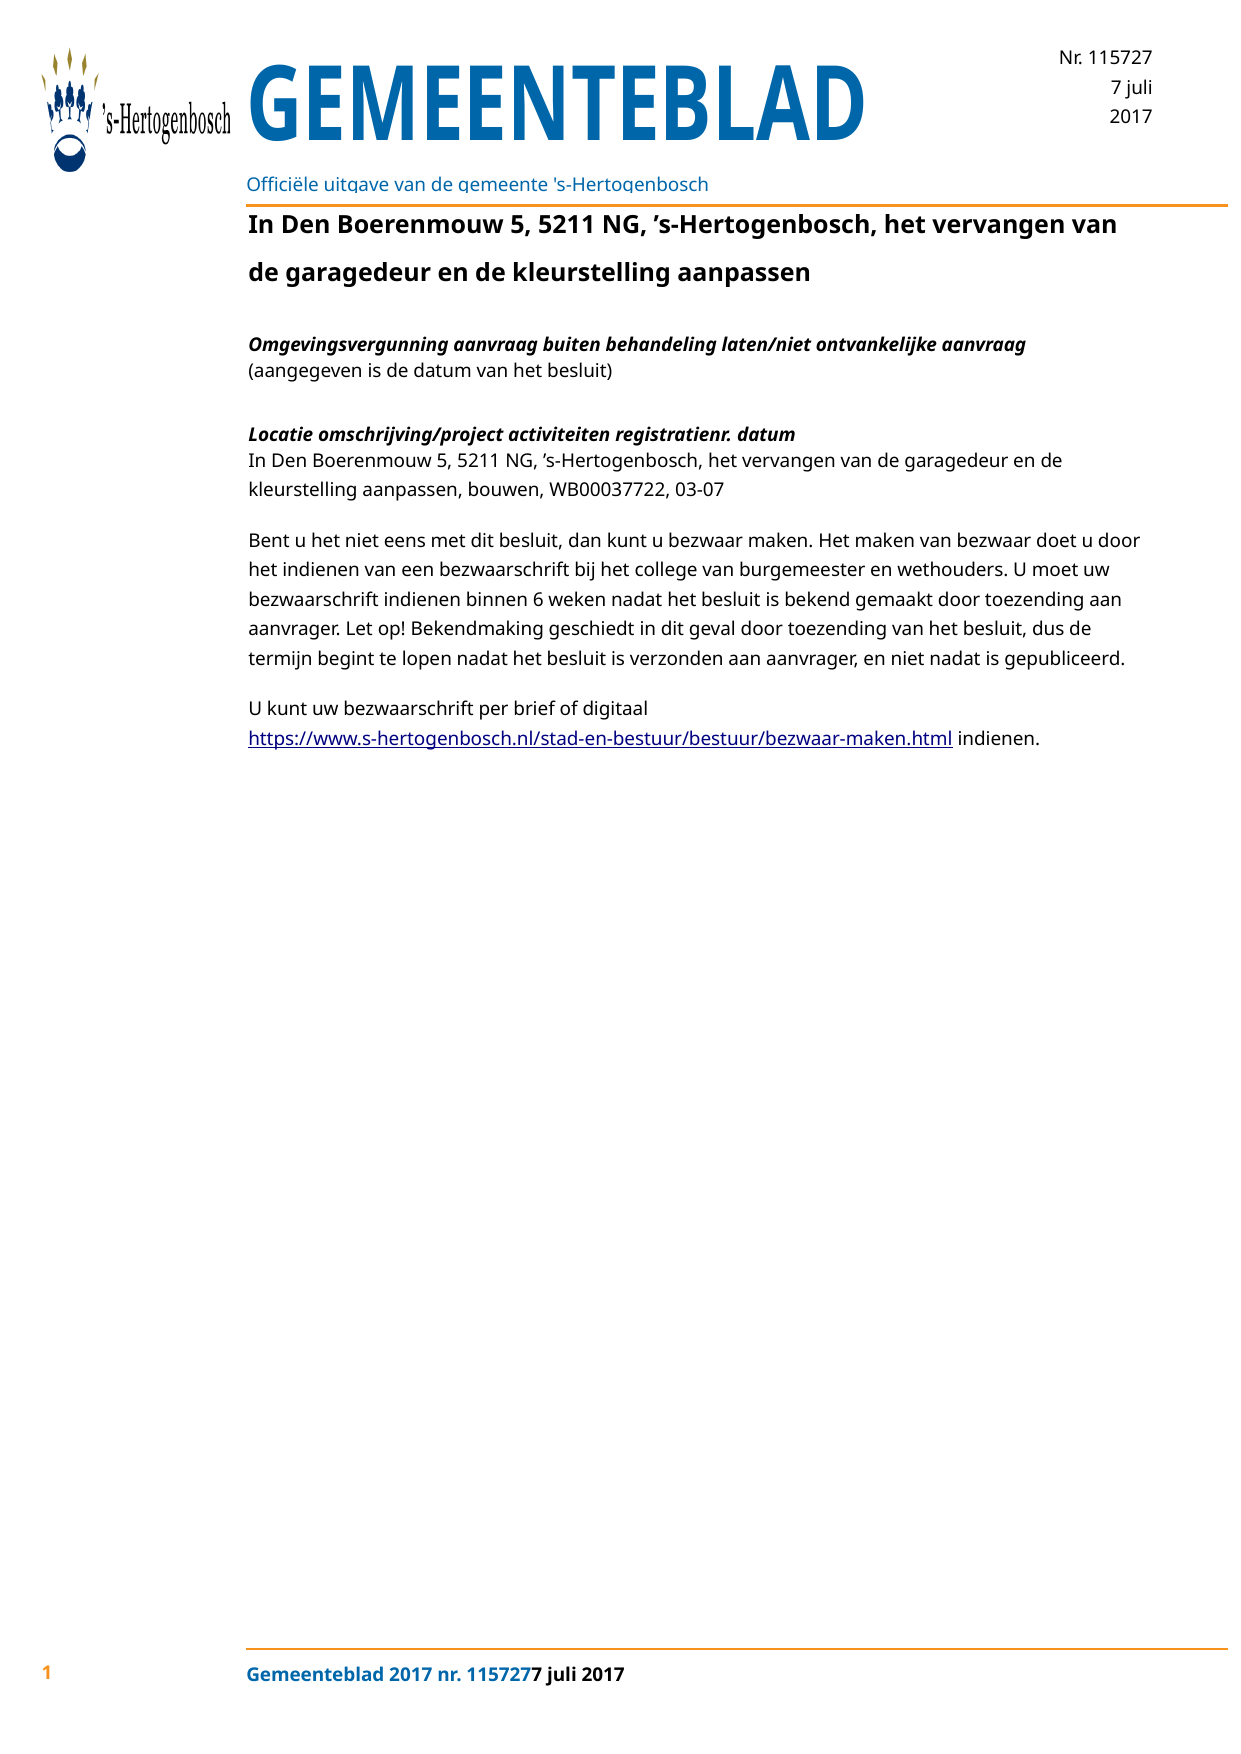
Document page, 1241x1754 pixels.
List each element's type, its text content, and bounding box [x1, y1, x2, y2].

text Locatie omschrijving/project activiteiten registratienr. datum [248, 421, 1152, 447]
picture [41, 47, 231, 172]
text In Den Boerenmouw 5, 5211 NG, ’s-Hertogenbosch, het vervangen van de garagedeur en de kleurstelling aanpassen, bouwen, WB00037722, 03-07 [248, 447, 1152, 502]
text Bent u het niet eens met dit besluit, dan kunt u bezwaar maken. Het maken van bezwaar doet u door het indienen van een bezwaarschrift bij het college van burgemeester en wethouders. U moet uw bezwaarschrift indienen binnen 6 weken nadat het besluit is bekend gemaakt door toezending aan aanvrager. Let op! Bekendmaking geschiedt in dit geval door toezending van het besluit, dus de termijn begint te lopen nadat het besluit is verzonden aan aanvrager, en niet nadat is gepubliceerd. [248, 527, 1152, 671]
text (aangegeven is de datum van het besluit) [248, 357, 1152, 383]
text Omgevingsvergunning aanvraag buiten behandeling laten/niet ontvankelijke aanvraag [248, 331, 1152, 357]
text In Den Boerenmouw 5, 5211 NG, ’s-Hertogenbosch, het vervangen van de garagedeur en de kleurstelling aanpassen [248, 207, 1152, 288]
text U kunt uw bezwaarschrift per brief of digitaal https://www.s-hertogenbosch.nl/stad-en-bestuur/bestuur/bezwaar-maken.html indienen. [248, 696, 1152, 751]
